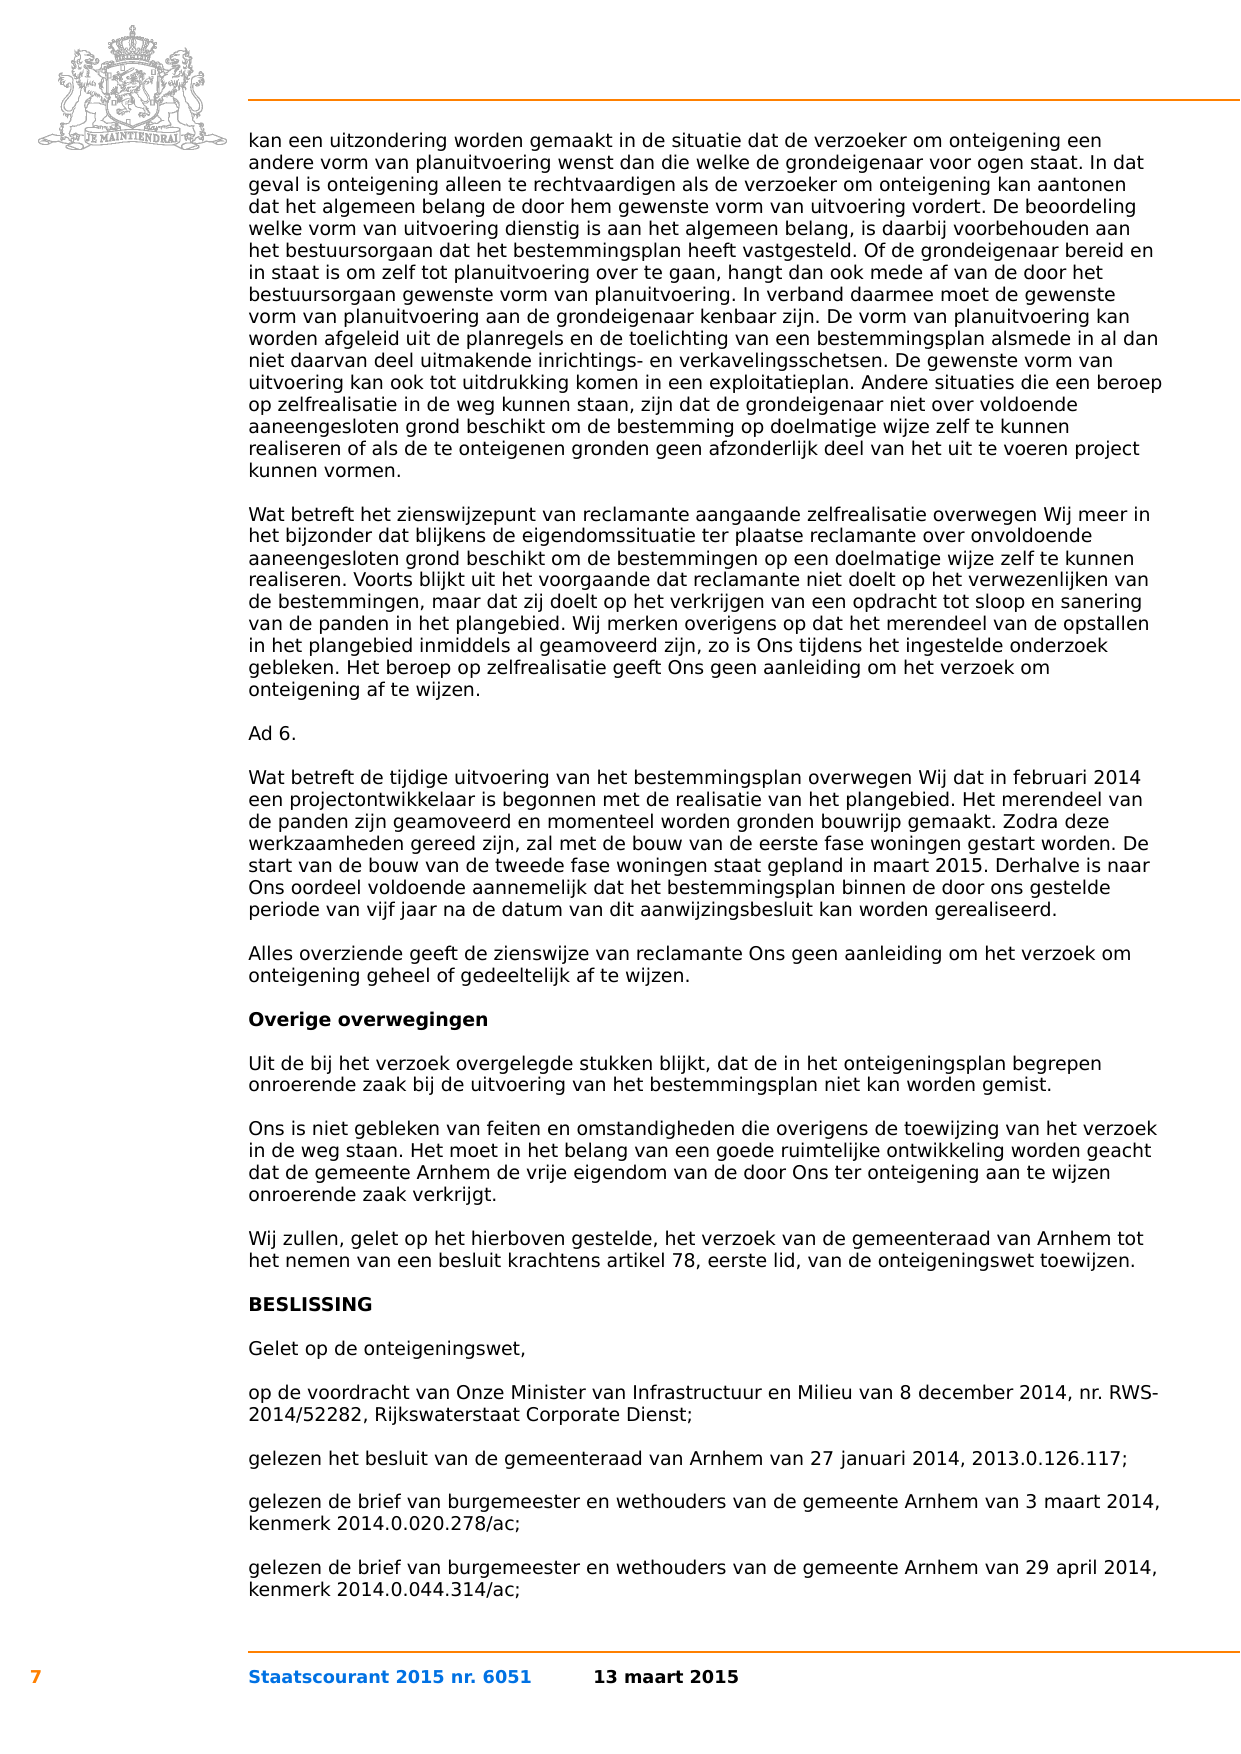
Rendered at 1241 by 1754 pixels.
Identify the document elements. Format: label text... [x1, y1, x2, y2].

text gelezen de brief van burgemeester en wethouders van de gemeente Arnhem van 3 maart 2014, kenmerk 2014.0.020.278/ac; [248, 1491, 1163, 1535]
subtitle BESLISSING [248, 1294, 1163, 1316]
text Wat betreft het zienswijzepunt van reclamante aangaande zelfrealisatie overwegen Wij meer in het bijzonder dat blijkens de eigendomssituatie ter plaatse reclamante over onvoldoende aaneengesloten grond beschikt om de bestemmingen op een doelmatige wijze zelf te kunnen realiseren. Voorts blijkt uit het voorgaande dat reclamante niet doelt op het verwezenlijken van de bestemmingen, maar dat zij doelt op het verkrijgen van een opdracht tot sloop en sanering van de panden in het plangebied. Wij merken overigens op dat het merendeel van de opstallen in het plangebied inmiddels al geamoveerd zijn, zo is Ons tijdens het ingestelde onderzoek gebleken. Het beroep op zelfrealisatie geeft Ons geen aanleiding om het verzoek om onteigening af te wijzen. [248, 503, 1163, 701]
subtitle Overige overwegingen [248, 1008, 1163, 1031]
text gelezen het besluit van de gemeenteraad van Arnhem van 27 januari 2014, 2013.0.126.117; [248, 1447, 1163, 1469]
text gelezen de brief van burgemeester en wethouders van de gemeente Arnhem van 29 april 2014, kenmerk 2014.0.044.314/ac; [248, 1557, 1163, 1601]
text op de voordracht van Onze Minister van Infrastructuur en Milieu van 8 december 2014, nr. RWS-2014/52282, Rijkswaterstaat Corporate Dienst; [248, 1382, 1163, 1426]
text Wat betreft de tijdige uitvoering van het bestemmingsplan overwegen Wij dat in februari 2014 een projectontwikkelaar is begonnen met de realisatie van het plangebied. Het merendeel van de panden zijn geamoveerd en momenteel worden gronden bouwrijp gemaakt. Zodra deze werkzaamheden gereed zijn, zal met de bouw van de eerste fase woningen gestart worden. De start van de bouw van de tweede fase woningen staat gepland in maart 2015. Derhalve is naar Ons oordeel voldoende aannemelijk dat het bestemmingsplan binnen de door ons gestelde periode van vijf jaar na de datum van dit aanwijzingsbesluit kan worden gerealiseerd. [248, 767, 1163, 921]
text Uit de bij het verzoek overgelegde stukken blijkt, dat de in het onteigeningsplan begrepen onroerende zaak bij de uitvoering van het bestemmingsplan niet kan worden gemist. [248, 1052, 1163, 1096]
text Wij zullen, gelet op het hierboven gestelde, het verzoek van de gemeenteraad van Arnhem tot het nemen van een besluit krachtens artikel 78, eerste lid, van de onteigeningswet toewijzen. [248, 1228, 1163, 1272]
text Gelet op de onteigeningswet, [248, 1338, 1163, 1360]
text Ons is niet gebleken van feiten en omstandigheden die overigens de toewijzing van het verzoek in de weg staan. Het moet in het belang van een goede ruimtelijke ontwikkeling worden geacht dat de gemeente Arnhem de vrije eigendom van de door Ons ter onteigening aan te wijzen onroerende zaak verkrijgt. [248, 1118, 1163, 1206]
text kan een uitzondering worden gemaakt in de situatie dat de verzoeker om onteigening een andere vorm van planuitvoering wenst dan die welke de grondeigenaar voor ogen staat. In dat geval is onteigening alleen te rechtvaardigen als de verzoeker om onteigening kan aantonen dat het algemeen belang de door hem gewenste vorm van uitvoering vordert. De beoordeling welke vorm van uitvoering dienstig is aan het algemeen belang, is daarbij voorbehouden aan het bestuursorgaan dat het bestemmingsplan heeft vastgesteld. Of de grondeigenaar bereid en in staat is om zelf tot planuitvoering over te gaan, hangt dan ook mede af van de door het bestuursorgaan gewenste vorm van planuitvoering. In verband daarmee moet de gewenste vorm van planuitvoering aan de grondeigenaar kenbaar zijn. De vorm van planuitvoering kan worden afgeleid uit de planregels en de toelichting van een bestemmingsplan alsmede in al dan niet daarvan deel uitmakende inrichtings- en verkavelingsschetsen. De gewenste vorm van uitvoering kan ook tot uitdrukking komen in een exploitatieplan. Andere situaties die een beroep op zelfrealisatie in de weg kunnen staan, zijn dat de grondeigenaar niet over voldoende aaneengesloten grond beschikt om de bestemming op doelmatige wijze zelf te kunnen realiseren of als de te onteigenen gronden geen afzonderlijk deel van het uit te voeren project kunnen vormen. [248, 130, 1163, 482]
picture [38, 25, 227, 150]
text Ad 6. [248, 723, 1163, 745]
text Alles overziende geeft de zienswijze van reclamante Ons geen aanleiding om het verzoek om onteigening geheel of gedeeltelijk af te wijzen. [248, 943, 1163, 987]
